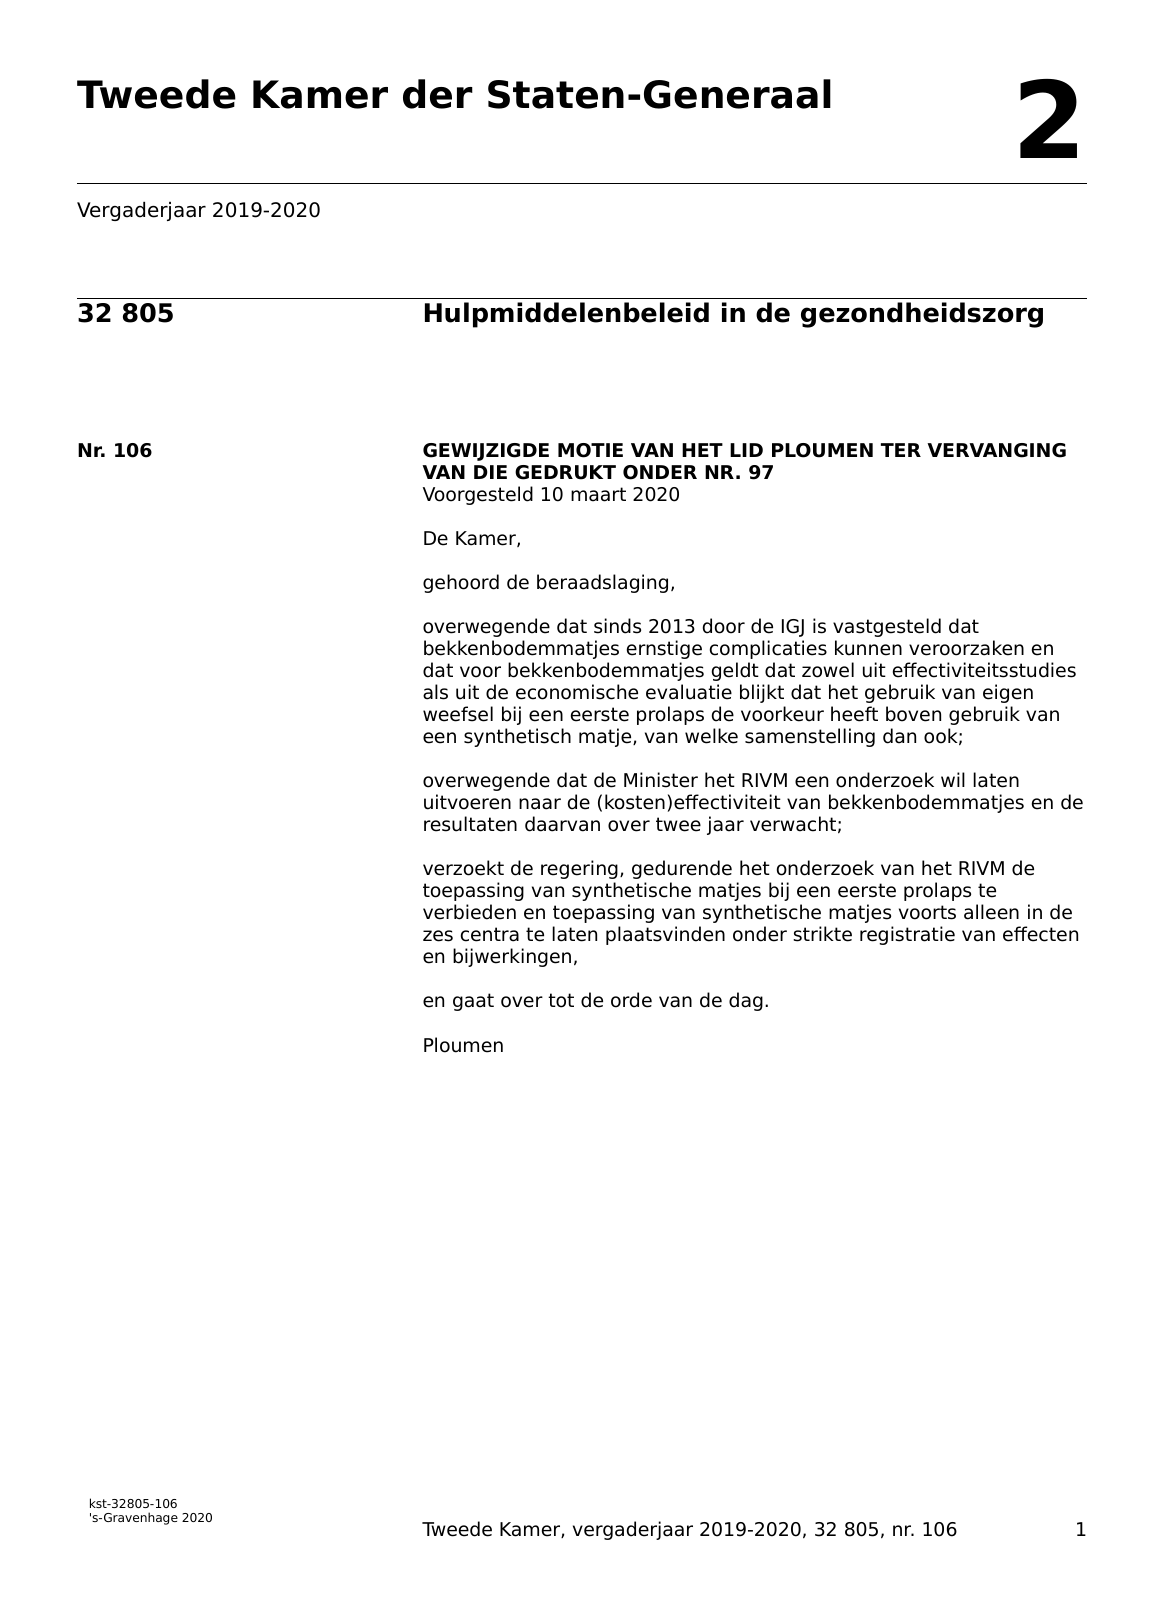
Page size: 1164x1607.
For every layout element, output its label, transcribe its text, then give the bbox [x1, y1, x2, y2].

text Voorgesteld 10 maart 2020 [422, 484, 1087, 506]
table_cell Vergaderjaar 2019-2020 [77, 184, 1087, 298]
text en gaat over tot de orde van de dag. [422, 990, 1087, 1012]
table_header Tweede Kamer der Staten-Generaal [77, 59, 886, 183]
text De Kamer, [422, 528, 1087, 550]
text kst-32805-106 [88, 1497, 323, 1511]
text Ploumen [422, 1034, 1087, 1057]
table_header 2 [886, 59, 1087, 183]
subtitle 32 805 Hulpmiddelenbeleid in de gezondheidszorg [77, 299, 1087, 329]
text verzoekt de regering, gedurende het onderzoek van het RIVM de toepassing van synthetische matjes bij een eerste prolaps te verbieden en toepassing van synthetische matjes voorts alleen in de zes centra te laten plaatsvinden onder strikte registratie van effecten en bijwerkingen, [422, 858, 1087, 968]
text 's-Gravenhage 2020 [88, 1511, 323, 1525]
text overwegende dat de Minister het RIVM een onderzoek wil laten uitvoeren naar de (kosten)effectiviteit van bekkenbodemmatjes en de resultaten daarvan over twee jaar verwacht; [422, 770, 1087, 836]
text gehoord de beraadslaging, [422, 572, 1087, 594]
text overwegende dat sinds 2013 door de IGJ is vastgesteld dat bekkenbodemmatjes ernstige complicaties kunnen veroorzaken en dat voor bekkenbodemmatjes geldt dat zowel uit effectiviteitsstudies als uit de economische evaluatie blijkt dat het gebruik van eigen weefsel bij een eerste prolaps de voorkeur heeft boven gebruik van een synthetisch matje, van welke samenstelling dan ook; [422, 616, 1087, 748]
subtitle Nr. 106 GEWIJZIGDE MOTIE VAN HET LID PLOUMEN TER VERVANGING VAN DIE GEDRUKT ONDER NR. 97 [77, 440, 1087, 484]
